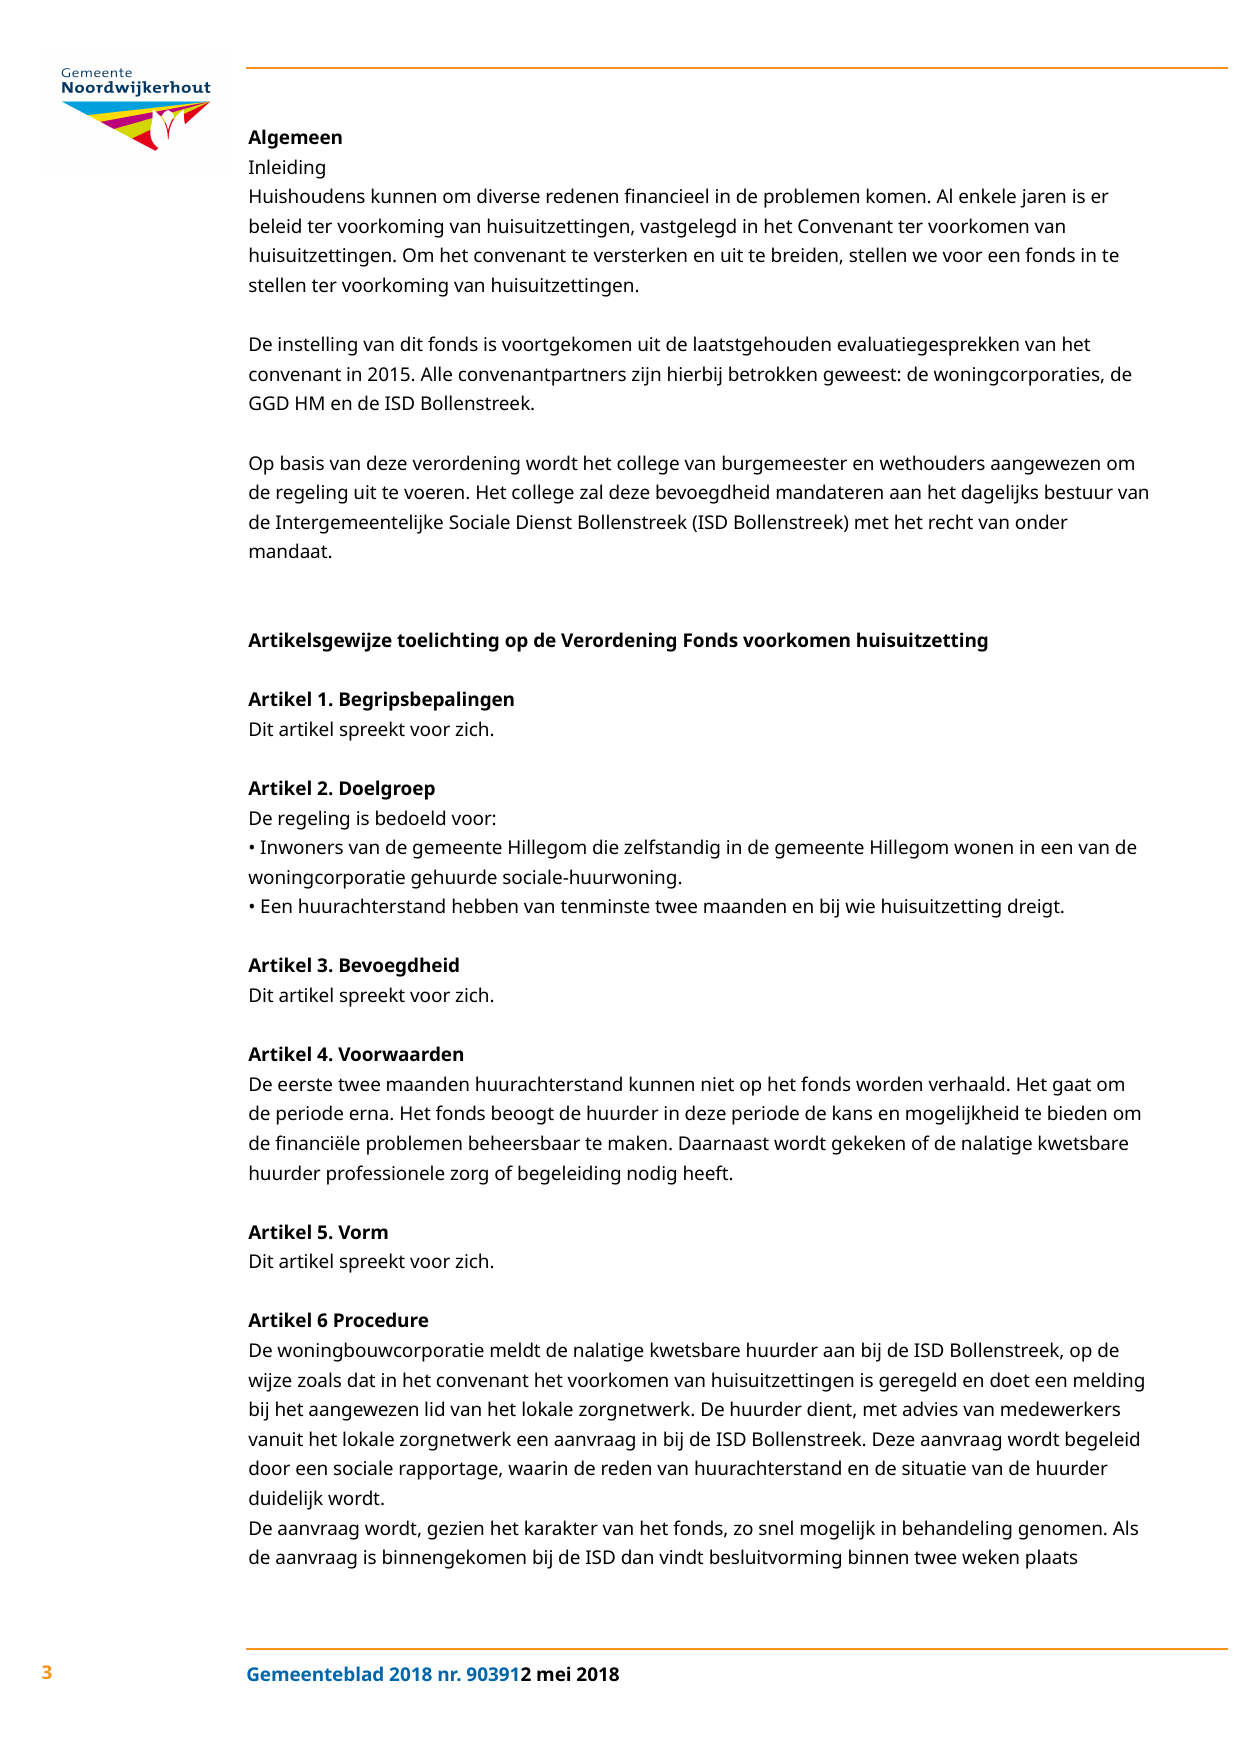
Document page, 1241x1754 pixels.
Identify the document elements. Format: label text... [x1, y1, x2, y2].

text • Een huurachterstand hebben van tenminste twee maanden en bij wie huisuitzetting dreigt. [248, 893, 1152, 919]
text Artikelsgewijze toelichting op de Verordening Fonds voorkomen huisuitzetting [248, 627, 1152, 653]
text Algemeen [248, 124, 1152, 150]
text De eerste twee maanden huurachterstand kunnen niet op het fonds worden verhaald. Het gaat om de periode erna. Het fonds beoogt de huurder in deze periode de kans en mogelijkheid te bieden om de financiële problemen beheersbaar te maken. Daarnaast wordt gekeken of de nalatige kwetsbare huurder professionele zorg of begeleiding nodig heeft. [248, 1071, 1152, 1186]
picture [41, 47, 231, 172]
text Artikel 5. Vorm [248, 1219, 1152, 1245]
text Dit artikel spreekt voor zich. [248, 1248, 1152, 1274]
text Artikel 1. Begripsbepalingen [248, 686, 1152, 712]
text De instelling van dit fonds is voortgekomen uit de laatstgehouden evaluatiegesprekken van het convenant in 2015. Alle convenantpartners zijn hierbij betrokken geweest: de woningcorporaties, de GGD HM en de ISD Bollenstreek. [248, 331, 1152, 416]
text Artikel 6 Procedure [248, 1308, 1152, 1333]
text De woningbouwcorporatie meldt de nalatige kwetsbare huurder aan bij de ISD Bollenstreek, op de wijze zoals dat in het convenant het voorkomen van huisuitzettingen is geregeld en doet een melding bij het aangewezen lid van het lokale zorgnetwerk. De huurder dient, met advies van medewerkers vanuit het lokale zorgnetwerk een aanvraag in bij de ISD Bollenstreek. Deze aanvraag wordt begeleid door een sociale rapportage, waarin de reden van huurachterstand en de situatie van de huurder duidelijk wordt. [248, 1337, 1152, 1511]
text De regeling is bedoeld voor: [248, 805, 1152, 831]
text Inleiding [248, 154, 1152, 180]
text Dit artikel spreekt voor zich. [248, 982, 1152, 1008]
text Huishoudens kunnen om diverse redenen financieel in de problemen komen. Al enkele jaren is er beleid ter voorkoming van huisuitzettingen, vastgelegd in het Convenant ter voorkomen van huisuitzettingen. Om het convenant te versterken en uit te breiden, stellen we voor een fonds in te stellen ter voorkoming van huisuitzettingen. [248, 183, 1152, 298]
text Artikel 4. Voorwaarden [248, 1041, 1152, 1067]
text • Inwoners van de gemeente Hillegom die zelfstandig in de gemeente Hillegom wonen in een van de woningcorporatie gehuurde sociale-huurwoning. [248, 834, 1152, 890]
text Op basis van deze verordening wordt het college van burgemeester en wethouders aangewezen om de regeling uit te voeren. Het college zal deze bevoegdheid mandateren aan het dagelijks bestuur van de Intergemeentelijke Sociale Dienst Bollenstreek (ISD Bollenstreek) met het recht van onder mandaat. [248, 450, 1152, 564]
text Artikel 2. Doelgroep [248, 775, 1152, 801]
text De aanvraag wordt, gezien het karakter van het fonds, zo snel mogelijk in behandeling genomen. Als de aanvraag is binnengekomen bij de ISD dan vindt besluitvorming binnen twee weken plaats [248, 1515, 1152, 1570]
text Dit artikel spreekt voor zich. [248, 716, 1152, 742]
text Artikel 3. Bevoegdheid [248, 953, 1152, 978]
